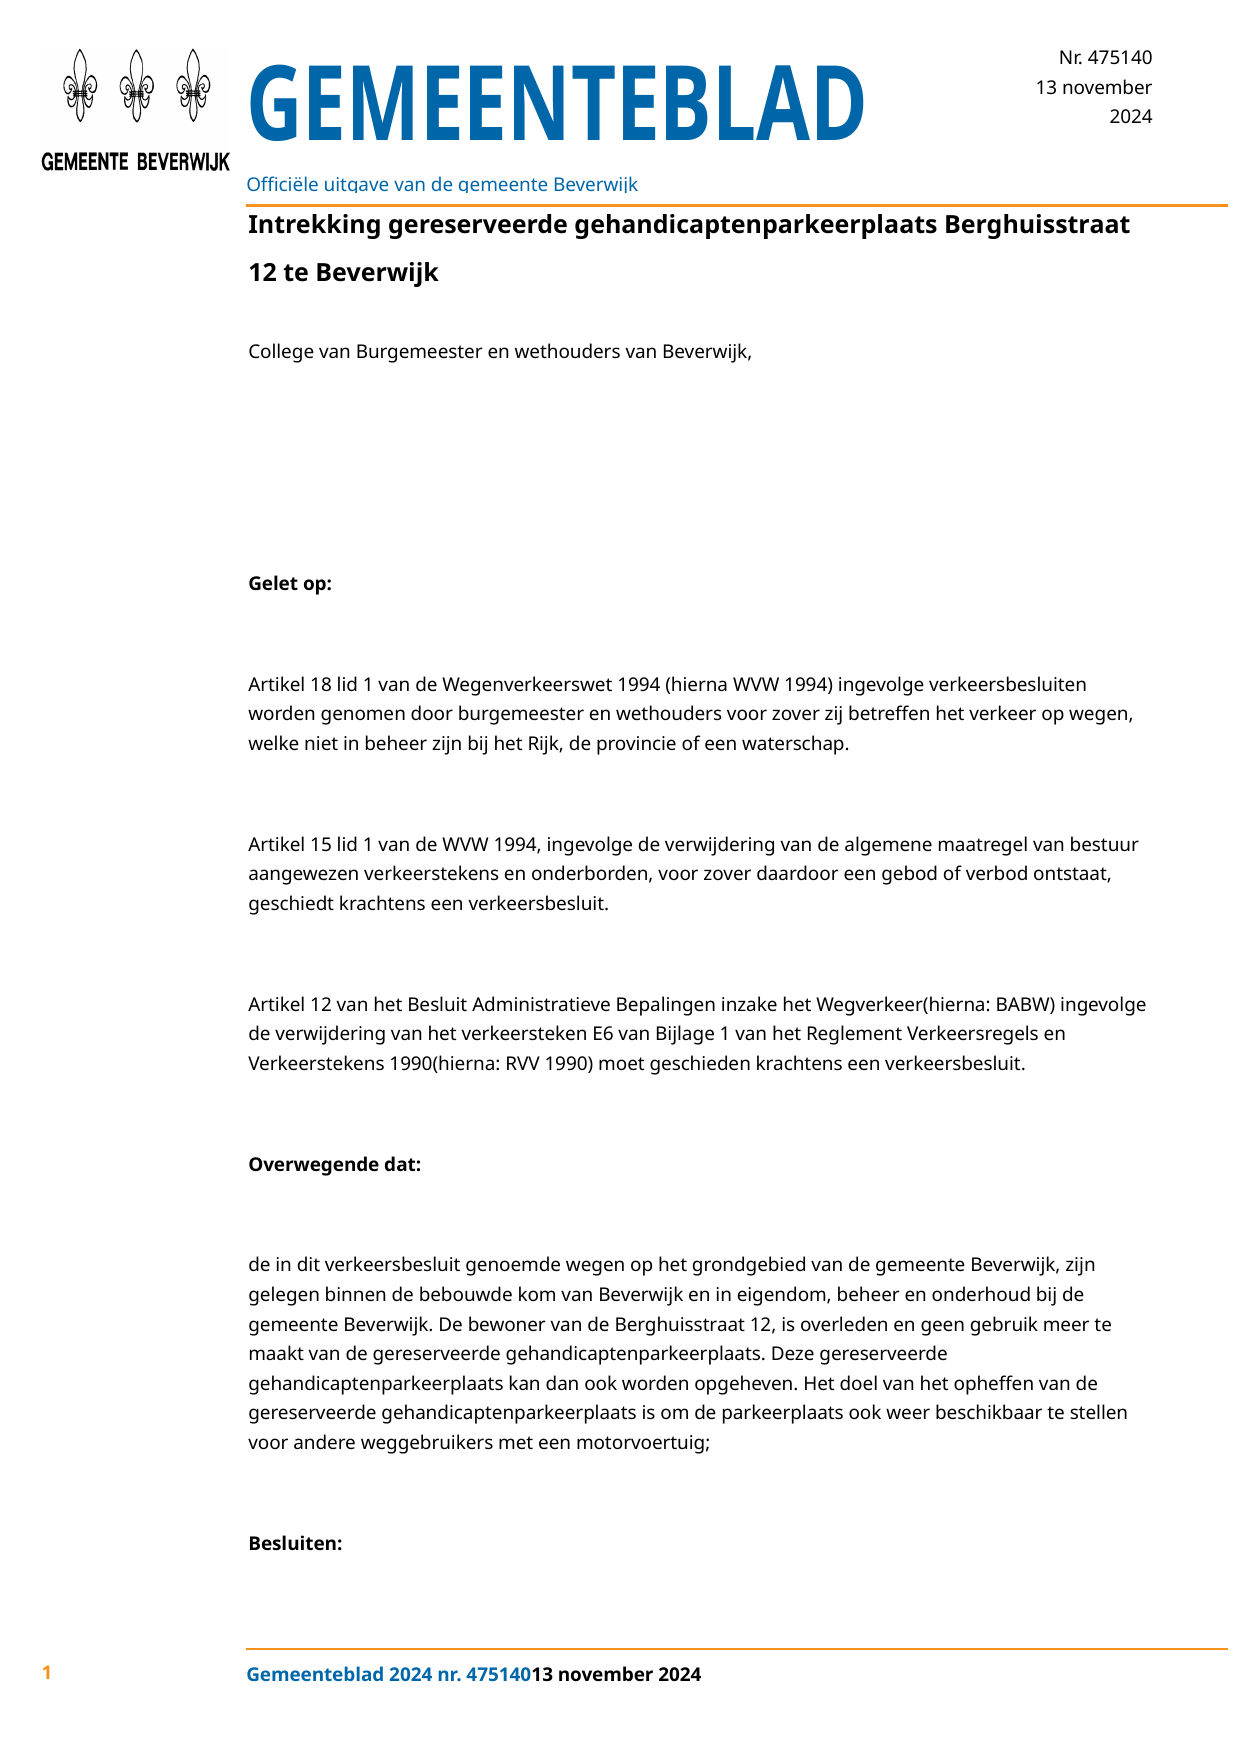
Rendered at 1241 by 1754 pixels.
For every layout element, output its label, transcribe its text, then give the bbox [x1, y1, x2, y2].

text Besluiten: [248, 1530, 1152, 1556]
text Artikel 18 lid 1 van de Wegenverkeerswet 1994 (hierna WVW 1994) ingevolge verkeersbesluiten worden genomen door burgemeester en wethouders voor zover zij betreffen het verkeer op wegen, welke niet in beheer zijn bij het Rijk, de provincie of een waterschap. [248, 671, 1152, 756]
text Overwegende dat: [248, 1151, 1152, 1176]
text Artikel 12 van het Besluit Administratieve Bepalingen inzake het Wegverkeer(hierna: BABW) ingevolge de verwijdering van het verkeersteken E6 van Bijlage 1 van het Reglement Verkeersregels en Verkeerstekens 1990(hierna: RVV 1990) moet geschieden krachtens een verkeersbesluit. [248, 991, 1152, 1076]
text Intrekking gereserveerde gehandicaptenparkeerplaats Berghuisstraat 12 te Beverwijk [248, 207, 1152, 288]
text Artikel 15 lid 1 van de WVW 1994, ingevolge de verwijdering van de algemene maatregel van bestuur aangewezen verkeerstekens en onderborden, voor zover daardoor een gebod of verbod ontstaat, geschiedt krachtens een verkeersbesluit. [248, 831, 1152, 916]
text College van Burgemeester en wethouders van Beverwijk, [248, 339, 1152, 364]
text Gelet op: [248, 570, 1152, 596]
text de in dit verkeersbesluit genoemde wegen op het grondgebied van de gemeente Beverwijk, zijn gelegen binnen de bebouwde kom van Beverwijk en in eigendom, beheer en onderhoud bij de gemeente Beverwijk. De bewoner van de Berghuisstraat 12, is overleden en geen gebruik meer te maakt van de gereserveerde gehandicaptenparkeerplaats. Deze gereserveerde gehandicaptenparkeerplaats kan dan ook worden opgeheven. Het doel van het opheffen van de gereserveerde gehandicaptenparkeerplaats is om de parkeerplaats ook weer beschikbaar te stellen voor andere weggebruikers met een motorvoertuig; [248, 1252, 1152, 1455]
picture [41, 47, 231, 172]
